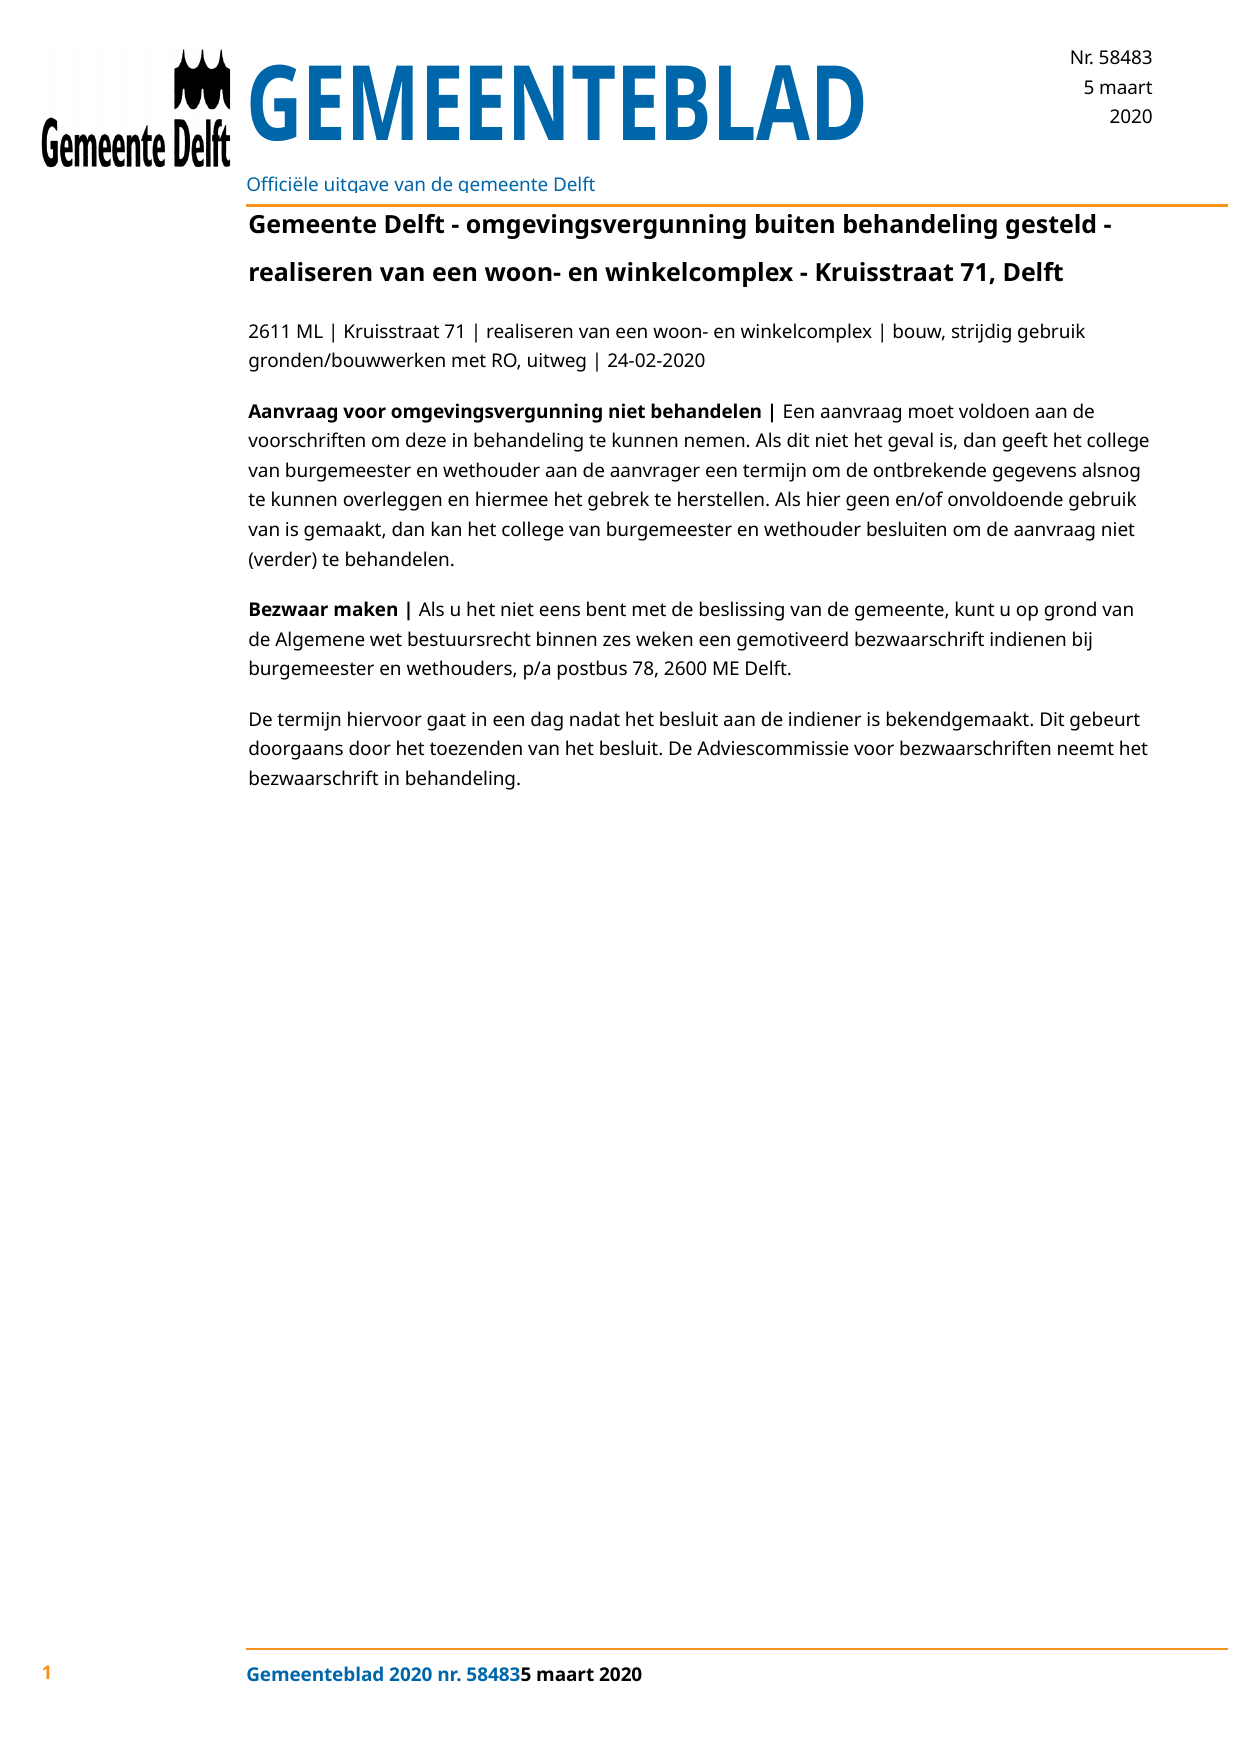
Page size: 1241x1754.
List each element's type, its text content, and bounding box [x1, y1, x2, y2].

text Aanvraag voor omgevingsvergunning niet behandelen | Een aanvraag moet voldoen aan de voorschriften om deze in behandeling te kunnen nemen. Als dit niet het geval is, dan geeft het college van burgemeester en wethouder aan de aanvrager een termijn om de ontbrekende gegevens alsnog te kunnen overleggen en hiermee het gebrek te herstellen. Als hier geen en/of onvoldoende gebruik van is gemaakt, dan kan het college van burgemeester en wethouder besluiten om de aanvraag niet (verder) te behandelen. [248, 398, 1152, 572]
picture [41, 47, 231, 172]
text Bezwaar maken | Als u het niet eens bent met de beslissing van de gemeente, kunt u op grond van de Algemene wet bestuursrecht binnen zes weken een gemotiveerd bezwaarschrift indienen bij burgemeester en wethouders, p/a postbus 78, 2600 ME Delft. [248, 596, 1152, 681]
text Gemeente Delft - omgevingsvergunning buiten behandeling gesteld - realiseren van een woon- en winkelcomplex - Kruisstraat 71, Delft [248, 207, 1152, 288]
text 2611 ML | Kruisstraat 71 | realiseren van een woon- en winkelcomplex | bouw, strijdig gebruik gronden/bouwwerken met RO, uitweg | 24-02-2020 [248, 318, 1152, 373]
text De termijn hiervoor gaat in een dag nadat het besluit aan de indiener is bekendgemaakt. Dit gebeurt doorgaans door het toezenden van het besluit. De Adviescommissie voor bezwaarschriften neemt het bezwaarschrift in behandeling. [248, 706, 1152, 791]
